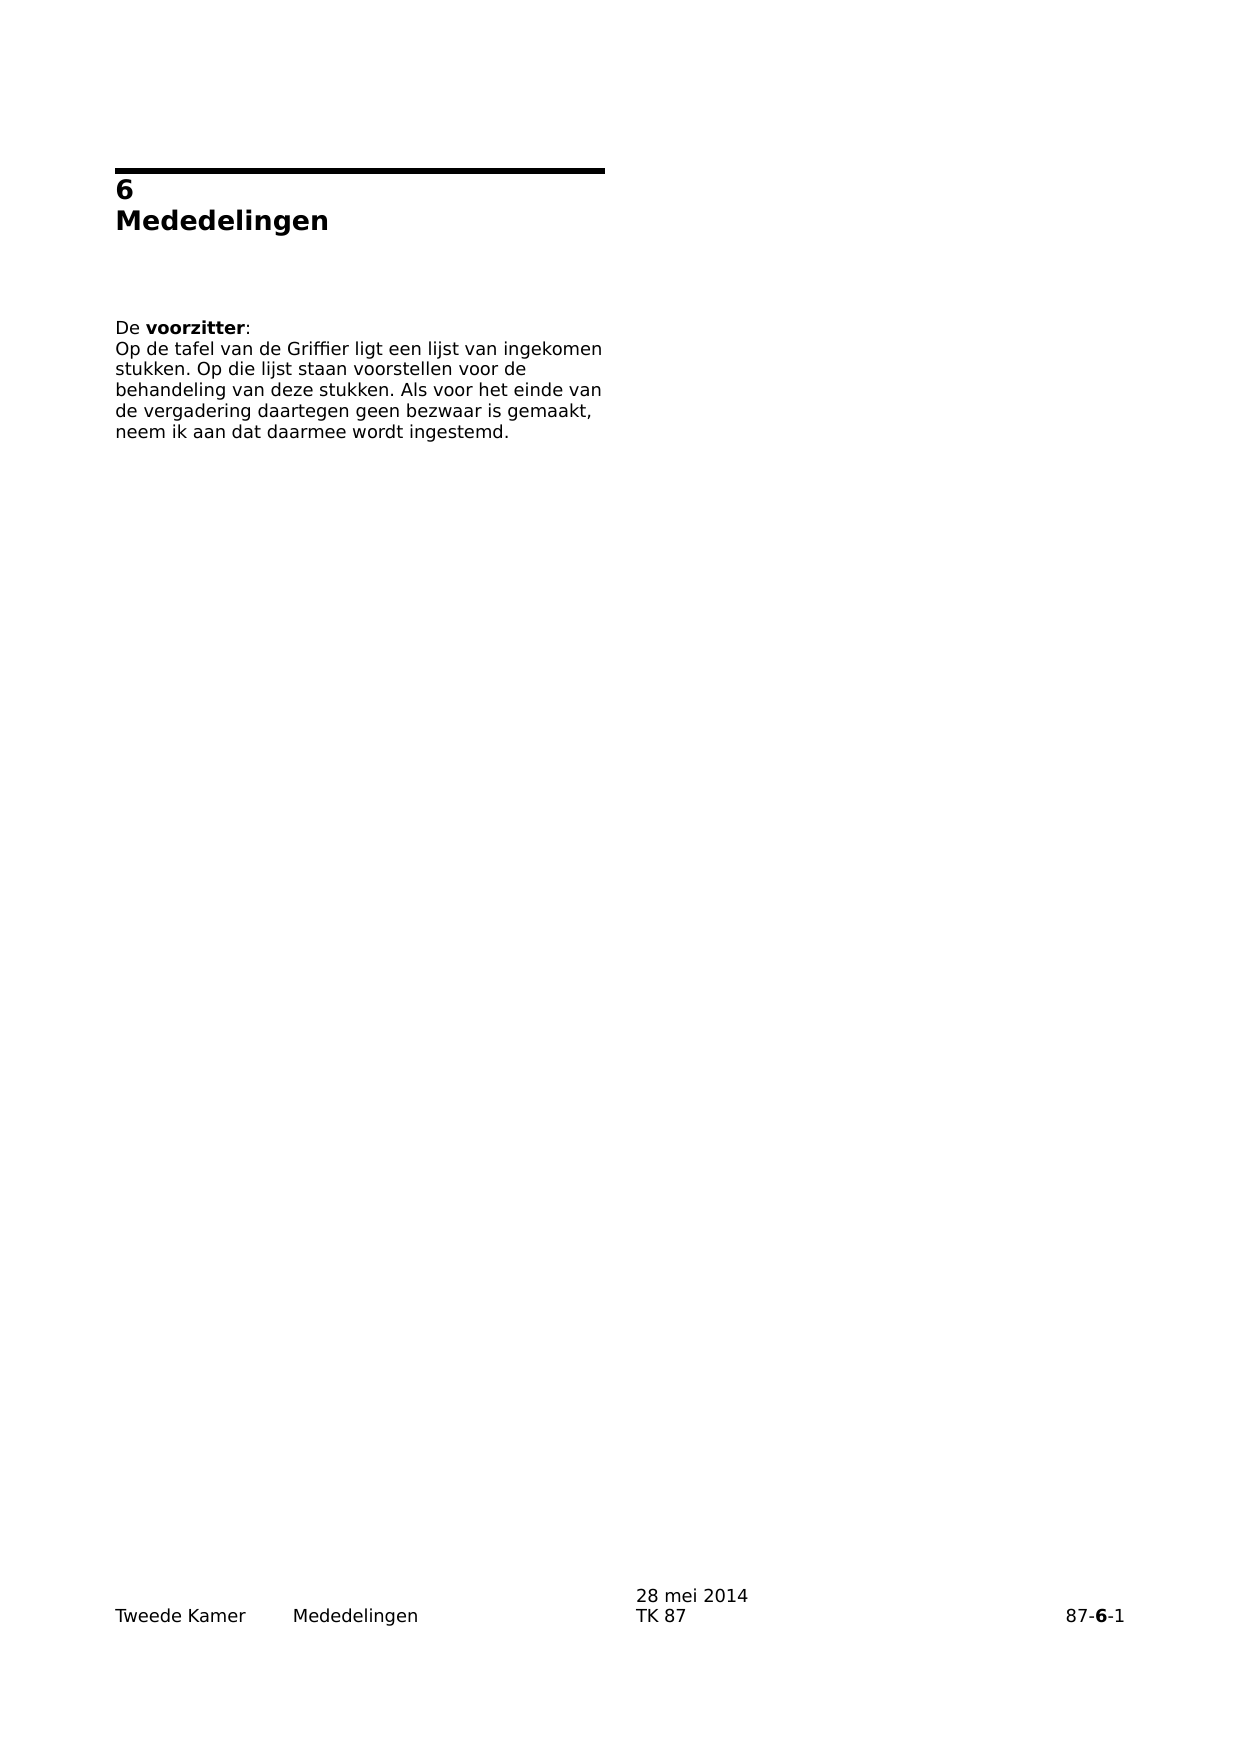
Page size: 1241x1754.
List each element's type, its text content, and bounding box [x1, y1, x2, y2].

text Op de tafel van de Griffier ligt een lijst van ingekomen stukken. Op die lijst staan voorstellen voor de behandeling van deze stukken. Als voor het einde van de vergadering daartegen geen bezwaar is gemaakt, neem ik aan dat daarmee wordt ingestemd. [115, 338, 605, 442]
title 6 Mededelingen [115, 174, 605, 237]
text De voorzitter: [115, 318, 605, 338]
